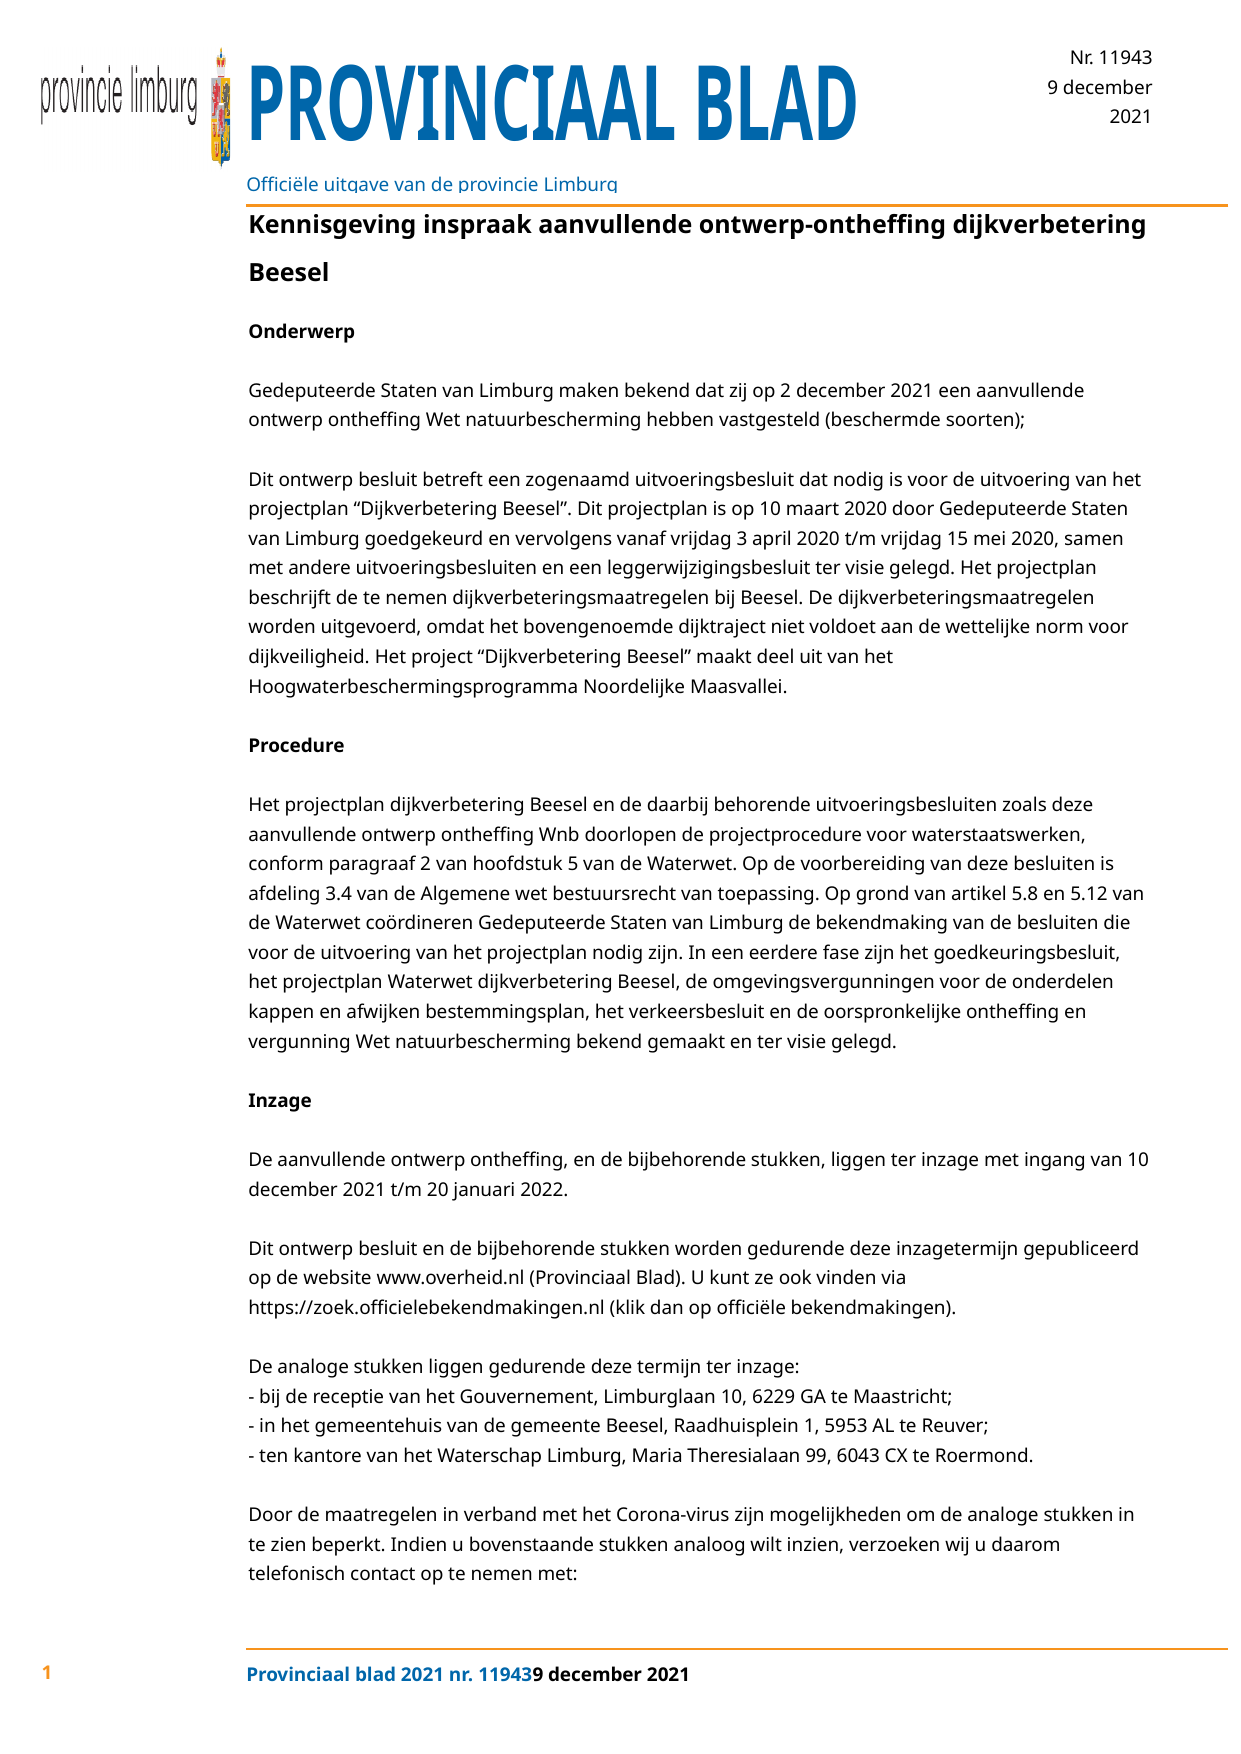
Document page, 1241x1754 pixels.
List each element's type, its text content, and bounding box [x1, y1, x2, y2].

text Gedeputeerde Staten van Limburg maken bekend dat zij op 2 december 2021 een aanvullende ontwerp ontheffing Wet natuurbescherming hebben vastgesteld (beschermde soorten); [248, 377, 1152, 432]
picture [41, 47, 231, 172]
text Dit ontwerp besluit betreft een zogenaamd uitvoeringsbesluit dat nodig is voor de uitvoering van het projectplan “Dijkverbetering Beesel”. Dit projectplan is op 10 maart 2020 door Gedeputeerde Staten van Limburg goedgekeurd en vervolgens vanaf vrijdag 3 april 2020 t/m vrijdag 15 mei 2020, samen met andere uitvoeringsbesluiten en een leggerwijzigingsbesluit ter visie gelegd. Het projectplan beschrijft de te nemen dijkverbeteringsmaatregelen bij Beesel. De dijkverbeteringsmaatregelen worden uitgevoerd, omdat het bovengenoemde dijktraject niet voldoet aan de wettelijke norm voor dijkveiligheid. Het project “Dijkverbetering Beesel” maakt deel uit van het Hoogwaterbeschermingsprogramma Noordelijke Maasvallei. [248, 466, 1152, 699]
text Het projectplan dijkverbetering Beesel en de daarbij behorende uitvoeringsbesluiten zoals deze aanvullende ontwerp ontheffing Wnb doorlopen de projectprocedure voor waterstaatswerken, conform paragraaf 2 van hoofdstuk 5 van de Waterwet. Op de voorbereiding van deze besluiten is afdeling 3.4 van de Algemene wet bestuursrecht van toepassing. Op grond van artikel 5.8 en 5.12 van de Waterwet coördineren Gedeputeerde Staten van Limburg de bekendmaking van de besluiten die voor de uitvoering van het projectplan nodig zijn. In een eerdere fase zijn het goedkeuringsbesluit, het projectplan Waterwet dijkverbetering Beesel, de omgevingsvergunningen voor de onderdelen kappen en afwijken bestemmingsplan, het verkeersbesluit en de oorspronkelijke ontheffing en vergunning Wet natuurbescherming bekend gemaakt en ter visie gelegd. [248, 791, 1152, 1054]
text Dit ontwerp besluit en de bijbehorende stukken worden gedurende deze inzagetermijn gepubliceerd op de website www.overheid.nl (Provinciaal Blad). U kunt ze ook vinden via https://zoek.officielebekendmakingen.nl (klik dan op officiële bekendmakingen). [248, 1235, 1152, 1320]
text Inzage [248, 1087, 1152, 1113]
text De aanvullende ontwerp ontheffing, en de bijbehorende stukken, liggen ter inzage met ingang van 10 december 2021 t/m 20 januari 2022. [248, 1146, 1152, 1202]
text - bij de receptie van het Gouvernement, Limburglaan 10, 6229 GA te Maastricht; [248, 1383, 1152, 1409]
text Door de maatregelen in verband met het Corona-virus zijn mogelijkheden om de analoge stukken in te zien beperkt. Indien u bovenstaande stukken analoog wilt inzien, verzoeken wij u daarom telefonisch contact op te nemen met: [248, 1501, 1152, 1586]
text Procedure [248, 732, 1152, 758]
text Onderwerp [248, 318, 1152, 344]
text De analoge stukken liggen gedurende deze termijn ter inzage: [248, 1353, 1152, 1379]
text - ten kantore van het Waterschap Limburg, Maria Theresialaan 99, 6043 CX te Roermond. [248, 1442, 1152, 1468]
text Kennisgeving inspraak aanvullende ontwerp-ontheffing dijkverbetering Beesel [248, 207, 1152, 288]
text - in het gemeentehuis van de gemeente Beesel, Raadhuisplein 1, 5953 AL te Reuver; [248, 1412, 1152, 1438]
